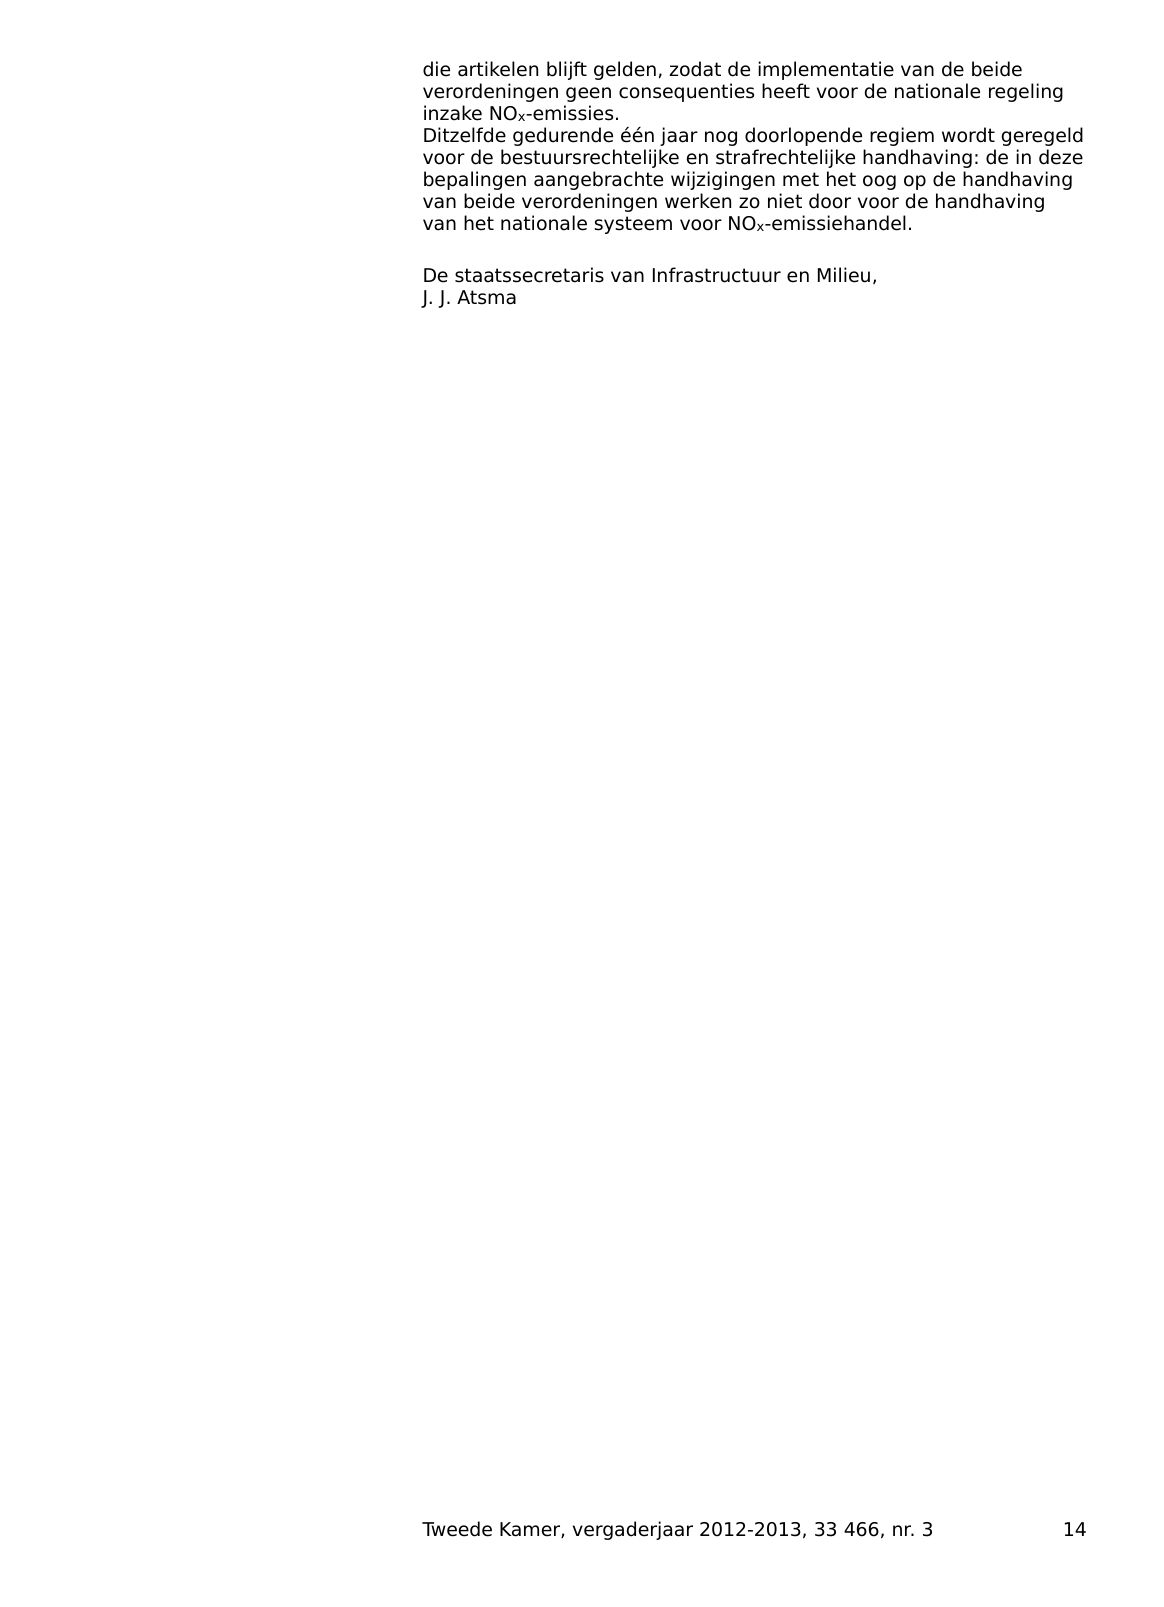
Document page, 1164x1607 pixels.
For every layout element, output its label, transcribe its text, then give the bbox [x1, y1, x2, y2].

text De staatssecretaris van Infrastructuur en Milieu, J. J. Atsma [422, 265, 1087, 309]
text die artikelen blijft gelden, zodat de implementatie van de beide verordeningen geen consequenties heeft voor de nationale regeling inzake NOx-emissies. [422, 59, 1087, 125]
text Ditzelfde gedurende één jaar nog doorlopende regiem wordt geregeld voor de bestuursrechtelijke en strafrechtelijke handhaving: de in deze bepalingen aangebrachte wijzigingen met het oog op de handhaving van beide verordeningen werken zo niet door voor de handhaving van het nationale systeem voor NOx-emissiehandel. [422, 125, 1087, 235]
